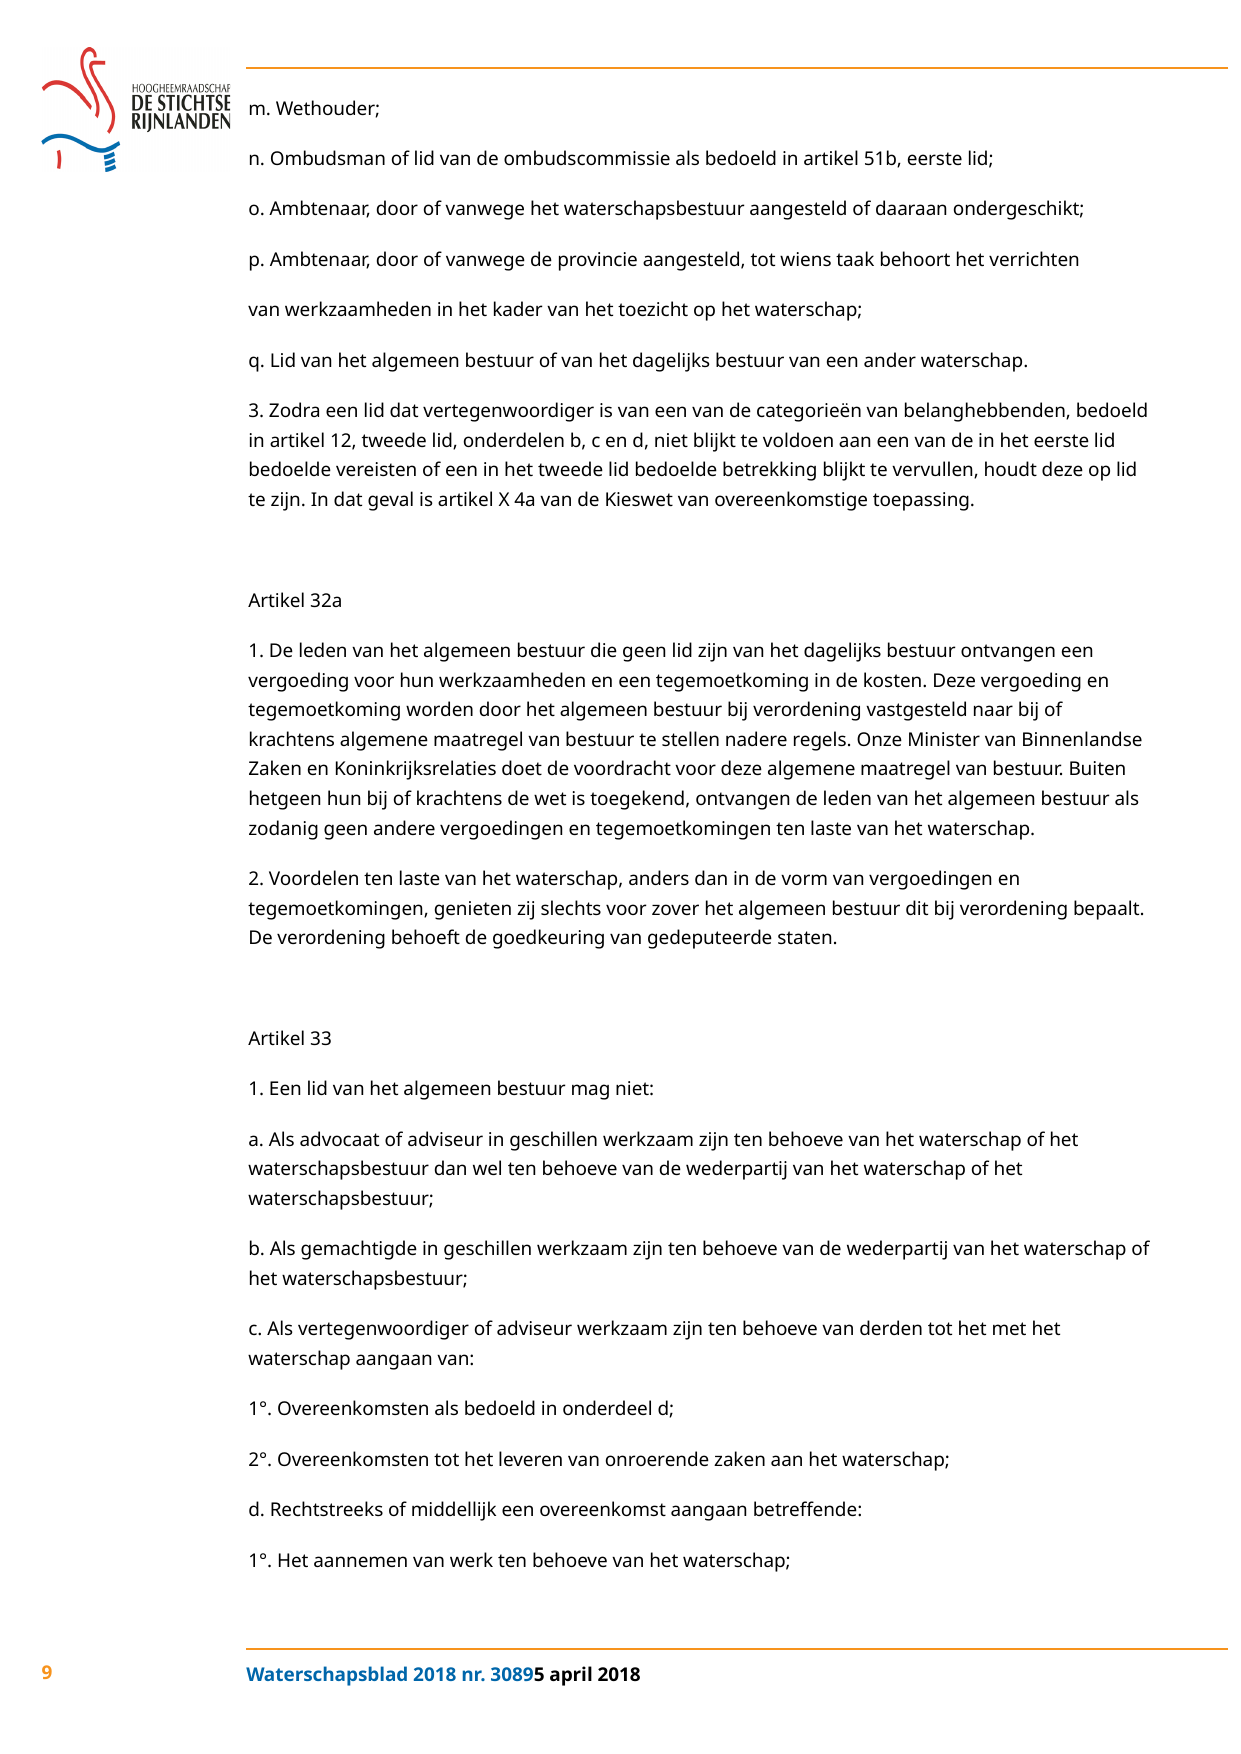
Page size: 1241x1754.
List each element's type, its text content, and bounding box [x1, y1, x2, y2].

text p. Ambtenaar, door of vanwege de provincie aangesteld, tot wiens taak behoort het verrichten [248, 246, 1152, 272]
text 2. Voordelen ten laste van het waterschap, anders dan in de vorm van vergoedingen en tegemoetkomingen, genieten zij slechts voor zover het algemeen bestuur dit bij verordening bepaalt. De verordening behoeft de goedkeuring van gedeputeerde staten. [248, 865, 1152, 950]
text van werkzaamheden in het kader van het toezicht op het waterschap; [248, 296, 1152, 322]
text 1°. Overeenkomsten als bedoeld in onderdeel d; [248, 1396, 1152, 1421]
picture [41, 47, 231, 172]
text 1. De leden van het algemeen bestuur die geen lid zijn van het dagelijks bestuur ontvangen een vergoeding voor hun werkzaamheden en een tegemoetkoming in de kosten. Deze vergoeding en tegemoetkoming worden door het algemeen bestuur bij verordening vastgesteld naar bij of krachtens algemene maatregel van bestuur te stellen nadere regels. Onze Minister van Binnenlandse Zaken en Koninkrijksrelaties doet de voordracht voor deze algemene maatregel van bestuur. Buiten hetgeen hun bij of krachtens de wet is toegekend, ontvangen de leden van het algemeen bestuur als zodanig geen andere vergoedingen en tegemoetkomingen ten laste van het waterschap. [248, 637, 1152, 841]
text 1°. Het aannemen van werk ten behoeve van het waterschap; [248, 1547, 1152, 1573]
text b. Als gemachtigde in geschillen werkzaam zijn ten behoeve van de wederpartij van het waterschap of het waterschapsbestuur; [248, 1236, 1152, 1291]
text o. Ambtenaar, door of vanwege het waterschapsbestuur aangesteld of daaraan ondergeschikt; [248, 196, 1152, 221]
text q. Lid van het algemeen bestuur of van het dagelijks bestuur van een ander waterschap. [248, 347, 1152, 373]
text d. Rechtstreeks of middellijk een overeenkomst aangaan betreffende: [248, 1496, 1152, 1522]
text c. Als vertegenwoordiger of adviseur werkzaam zijn ten behoeve van derden tot het met het waterschap aangaan van: [248, 1316, 1152, 1371]
text Artikel 33 [248, 1025, 1152, 1051]
text Artikel 32a [248, 587, 1152, 613]
text m. Wethouder; [248, 95, 1152, 121]
text 1. Een lid van het algemeen bestuur mag niet: [248, 1076, 1152, 1101]
text 3. Zodra een lid dat vertegenwoordiger is van een van de categorieën van belanghebbenden, bedoeld in artikel 12, tweede lid, onderdelen b, c en d, niet blijkt te voldoen aan een van de in het eerste lid bedoelde vereisten of een in het tweede lid bedoelde betrekking blijkt te vervullen, houdt deze op lid te zijn. In dat geval is artikel X 4a van de Kieswet van overeenkomstige toepassing. [248, 397, 1152, 512]
text a. Als advocaat of adviseur in geschillen werkzaam zijn ten behoeve van het waterschap of het waterschapsbestuur dan wel ten behoeve van de wederpartij van het waterschap of het waterschapsbestuur; [248, 1126, 1152, 1211]
text n. Ombudsman of lid van de ombudscommissie als bedoeld in artikel 51b, eerste lid; [248, 145, 1152, 171]
text 2°. Overeenkomsten tot het leveren van onroerende zaken aan het waterschap; [248, 1446, 1152, 1472]
